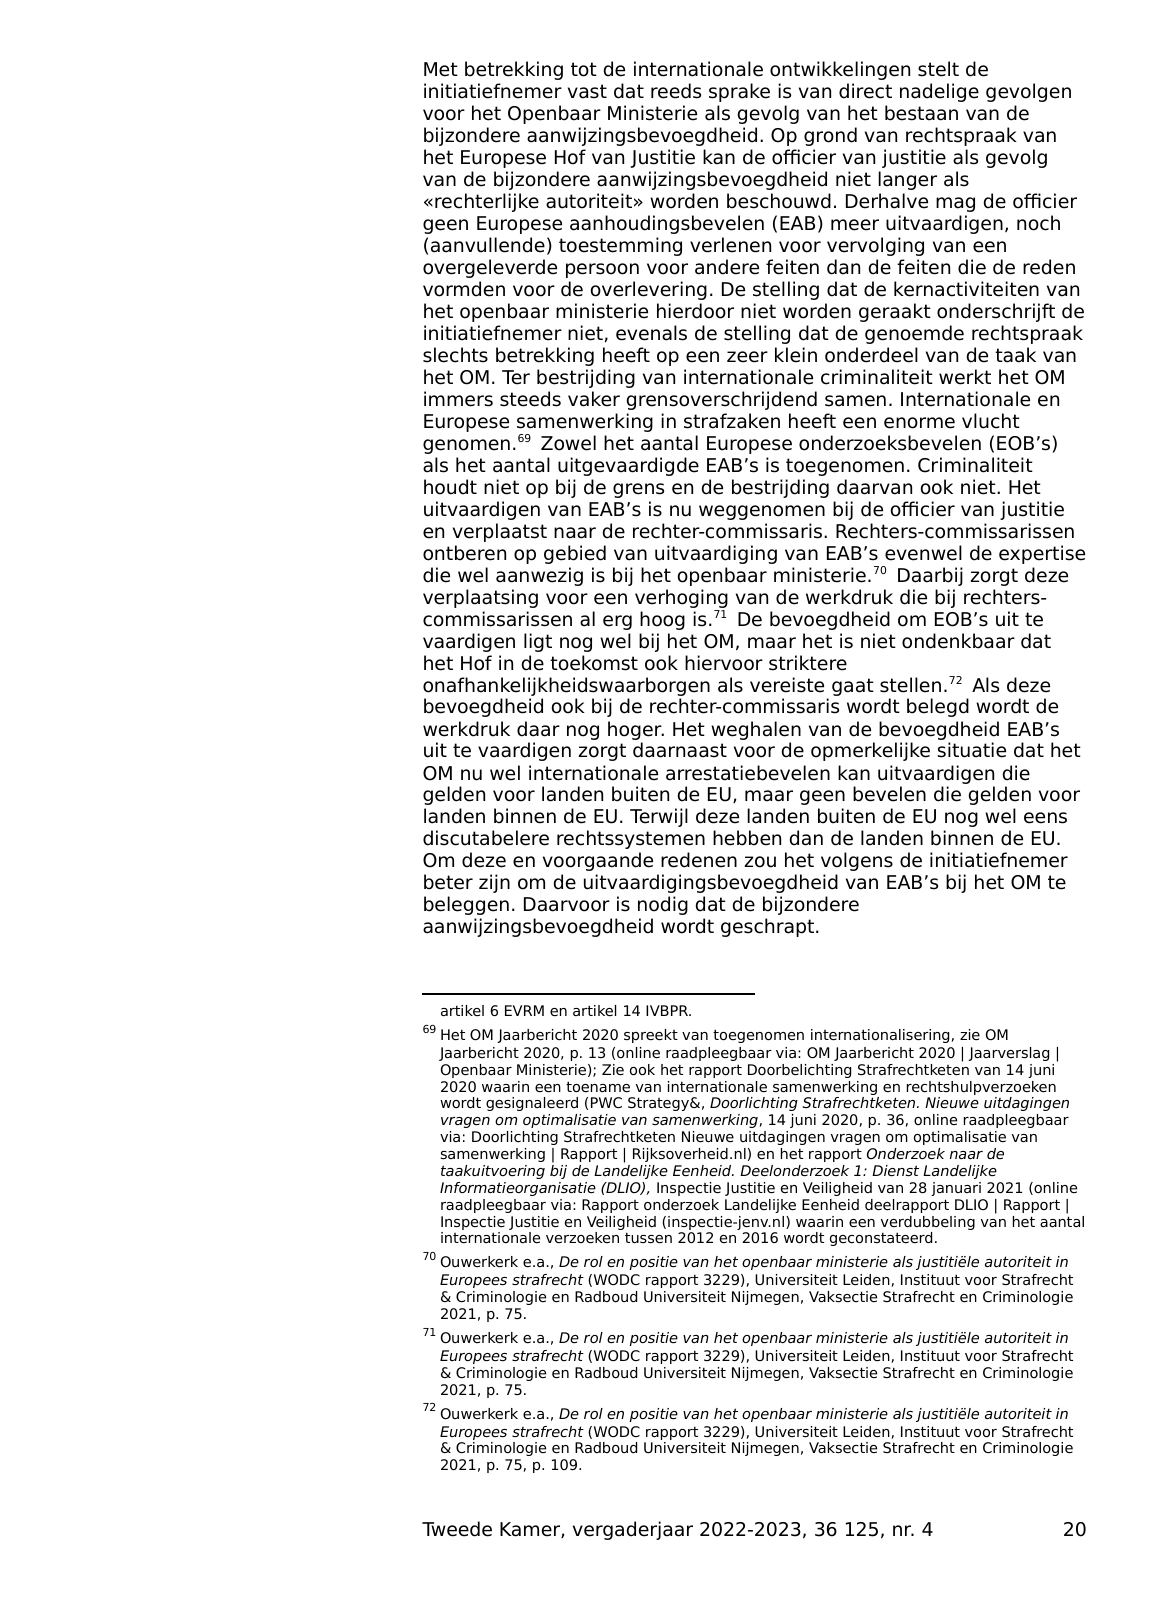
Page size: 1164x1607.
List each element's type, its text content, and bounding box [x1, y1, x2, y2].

text Het OM Jaarbericht 2020 spreekt van toegenomen internationalisering, zie OM Jaarbericht 2020, p. 13 (online raadpleegbaar via: OM Jaarbericht 2020 | Jaarverslag | Openbaar Ministerie); Zie ook het rapport Doorbelichting Strafrechtketen van 14 juni 2020 waarin een toename van internationale samenwerking en rechtshulpverzoeken wordt gesignaleerd (PWC Strategy&, Doorlichting Strafrechtketen. Nieuwe uitdagingen vragen om optimalisatie van samenwerking, 14 juni 2020, p. 36, online raadpleegbaar via: Doorlichting Strafrechtketen Nieuwe uitdagingen vragen om optimalisatie van samenwerking | Rapport | Rijksoverheid.nl) en het rapport Onderzoek naar de taakuitvoering bij de Landelijke Eenheid. Deelonderzoek 1: Dienst Landelijke Informatieorganisatie (DLIO), Inspectie Justitie en Veiligheid van 28 januari 2021 (online raadpleegbaar via: Rapport onderzoek Landelijke Eenheid deelrapport DLIO | Rapport | Inspectie Justitie en Veiligheid (inspectie-jenv.nl) waarin een verdubbeling van het aantal internationale verzoeken tussen 2012 en 2016 wordt geconstateerd. [422, 1023, 1087, 1247]
text Met betrekking tot de internationale ontwikkelingen stelt de initiatiefnemer vast dat reeds sprake is van direct nadelige gevolgen voor het Openbaar Ministerie als gevolg van het bestaan van de bijzondere aanwijzingsbevoegdheid. Op grond van rechtspraak van het Europese Hof van Justitie kan de officier van justitie als gevolg van de bijzondere aanwijzingsbevoegdheid niet langer als «rechterlijke autoriteit» worden beschouwd. Derhalve mag de officier geen Europese aanhoudingsbevelen (EAB) meer uitvaardigen, noch (aanvullende) toestemming verlenen voor vervolging van een overgeleverde persoon voor andere feiten dan de feiten die de reden vormden voor de overlevering. De stelling dat de kernactiviteiten van het openbaar ministerie hierdoor niet worden geraakt onderschrijft de initiatiefnemer niet, evenals de stelling dat de genoemde rechtspraak slechts betrekking heeft op een zeer klein onderdeel van de taak van het OM. Ter bestrijding van internationale criminaliteit werkt het OM immers steeds vaker grensoverschrijdend samen. Internationale en Europese samenwerking in strafzaken heeft een enorme vlucht genomen. Zowel het aantal Europese onderzoeksbevelen (EOB’s) als het aantal uitgevaardigde EAB’s is toegenomen. Criminaliteit houdt niet op bij de grens en de bestrijding daarvan ook niet. Het uitvaardigen van EAB’s is nu weggenomen bij de officier van justitie en verplaatst naar de rechter-commissaris. Rechters-commissarissen ontberen op gebied van uitvaardiging van EAB’s evenwel de expertise die wel aanwezig is bij het openbaar ministerie. Daarbij zorgt deze verplaatsing voor een verhoging van de werkdruk die bij rechters-commissarissen al erg hoog is. De bevoegdheid om EOB’s uit te vaardigen ligt nog wel bij het OM, maar het is niet ondenkbaar dat het Hof in de toekomst ook hiervoor striktere onafhankelijkheidswaarborgen als vereiste gaat stellen. Als deze bevoegdheid ook bij de rechter-commissaris wordt belegd wordt de werkdruk daar nog hoger. Het weghalen van de bevoegdheid EAB’s uit te vaardigen zorgt daarnaast voor de opmerkelijke situatie dat het OM nu wel internationale arrestatiebevelen kan uitvaardigen die gelden voor landen buiten de EU, maar geen bevelen die gelden voor landen binnen de EU. Terwijl deze landen buiten de EU nog wel eens discutabelere rechtssystemen hebben dan de landen binnen de EU. Om deze en voorgaande redenen zou het volgens de initiatiefnemer beter zijn om de uitvaardigingsbevoegdheid van EAB’s bij het OM te beleggen. Daarvoor is nodig dat de bijzondere aanwijzingsbevoegdheid wordt geschrapt. [422, 59, 1087, 938]
text Ouwerkerk e.a., De rol en positie van het openbaar ministerie als justitiële autoriteit in Europees strafrecht (WODC rapport 3229), Universiteit Leiden, Instituut voor Strafrecht & Criminologie en Radboud Universiteit Nijmegen, Vaksectie Strafrecht en Criminologie 2021, p. 75. [422, 1250, 1087, 1323]
text Ouwerkerk e.a., De rol en positie van het openbaar ministerie als justitiële autoriteit in Europees strafrecht (WODC rapport 3229), Universiteit Leiden, Instituut voor Strafrecht & Criminologie en Radboud Universiteit Nijmegen, Vaksectie Strafrecht en Criminologie 2021, p. 75. [422, 1326, 1087, 1399]
text Ouwerkerk e.a., De rol en positie van het openbaar ministerie als justitiële autoriteit in Europees strafrecht (WODC rapport 3229), Universiteit Leiden, Instituut voor Strafrecht & Criminologie en Radboud Universiteit Nijmegen, Vaksectie Strafrecht en Criminologie 2021, p. 75, p. 109. [422, 1402, 1087, 1474]
text artikel 6 EVRM en artikel 14 IVBPR. [422, 1003, 1087, 1020]
